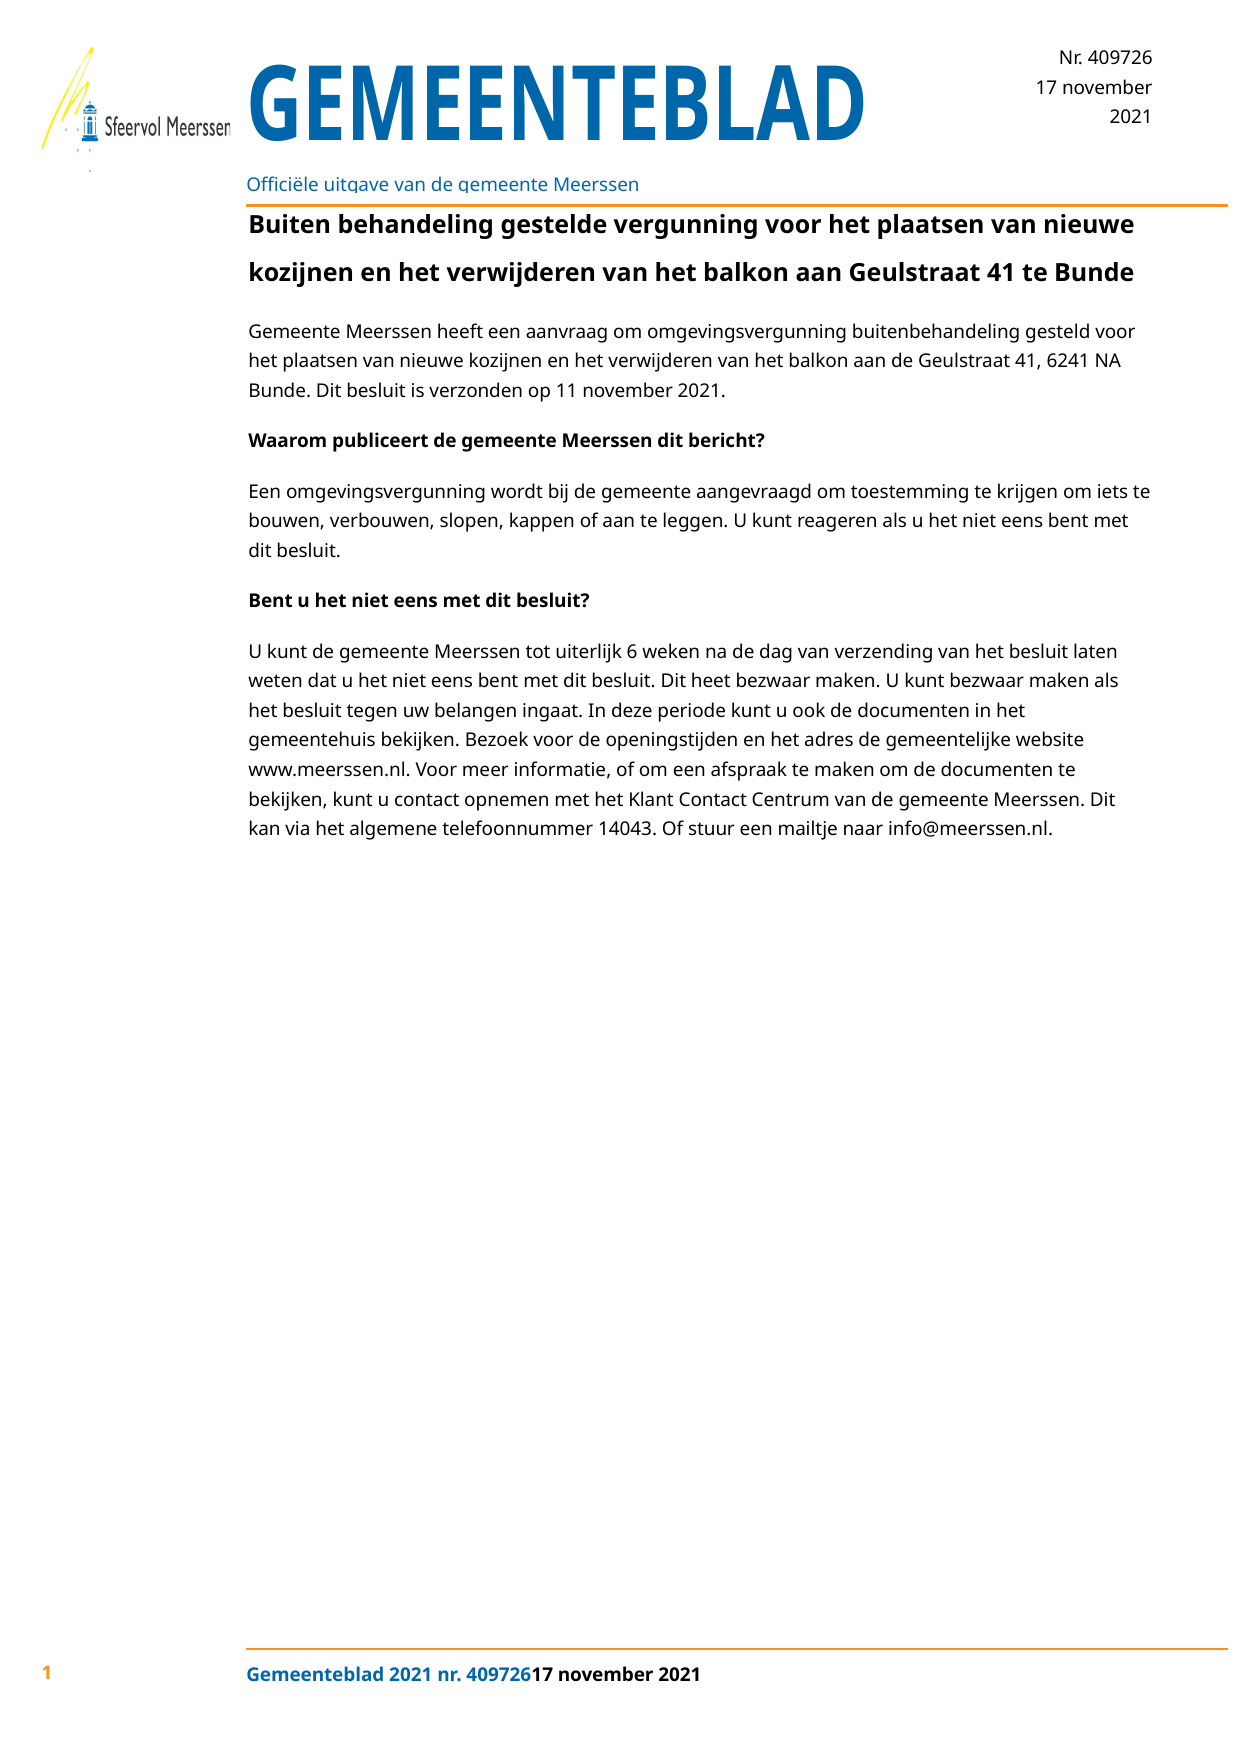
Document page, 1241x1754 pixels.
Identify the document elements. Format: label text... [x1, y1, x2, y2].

text Buiten behandeling gestelde vergunning voor het plaatsen van nieuwe kozijnen en het verwijderen van het balkon aan Geulstraat 41 te Bunde [248, 207, 1152, 288]
text Gemeente Meerssen heeft een aanvraag om omgevingsvergunning buitenbehandeling gesteld voor het plaatsen van nieuwe kozijnen en het verwijderen van het balkon aan de Geulstraat 41, 6241 NA Bunde. Dit besluit is verzonden op 11 november 2021. [248, 318, 1152, 403]
text Een omgevingsvergunning wordt bij de gemeente aangevraagd om toestemming te krijgen om iets te bouwen, verbouwen, slopen, kappen of aan te leggen. U kunt reageren als u het niet eens bent met dit besluit. [248, 478, 1152, 563]
text Bent u het niet eens met dit besluit? [248, 587, 1152, 613]
text U kunt de gemeente Meerssen tot uiterlijk 6 weken na de dag van verzending van het besluit laten weten dat u het niet eens bent met dit besluit. Dit heet bezwaar maken. U kunt bezwaar maken als het besluit tegen uw belangen ingaat. In deze periode kunt u ook de documenten in het gemeentehuis bekijken. Bezoek voor de openingstijden en het adres de gemeentelijke website www.meerssen.nl. Voor meer informatie, of om een afspraak te maken om de documenten te bekijken, kunt u contact opnemen met het Klant Contact Centrum van de gemeente Meerssen. Dit kan via het algemene telefoonnummer 14043. Of stuur een mailtje naar info@meerssen.nl. [248, 638, 1152, 841]
text Waarom publiceert de gemeente Meerssen dit bericht? [248, 427, 1152, 453]
picture [41, 47, 231, 172]
